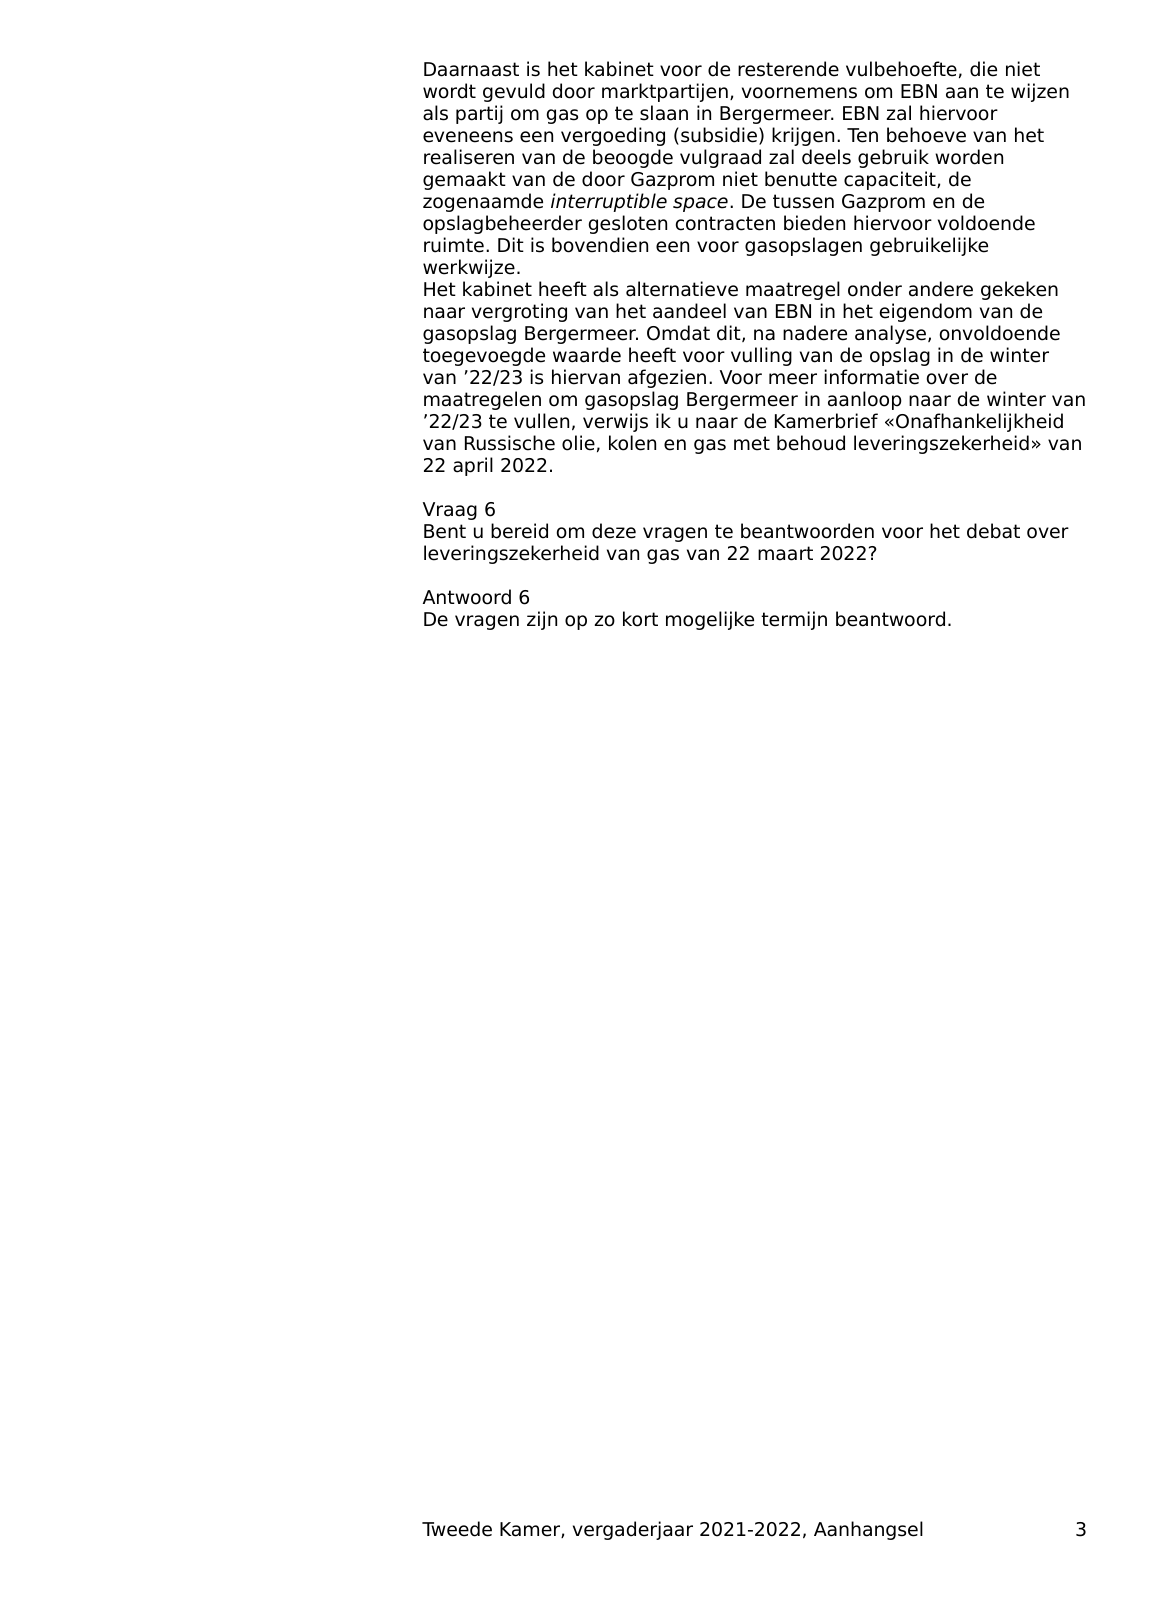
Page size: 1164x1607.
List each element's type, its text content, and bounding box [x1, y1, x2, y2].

text Bent u bereid om deze vragen te beantwoorden voor het debat over leveringszekerheid van gas van 22 maart 2022? [422, 521, 1087, 565]
text Antwoord 6 [422, 587, 1087, 609]
text Het kabinet heeft als alternatieve maatregel onder andere gekeken naar vergroting van het aandeel van EBN in het eigendom van de gasopslag Bergermeer. Omdat dit, na nadere analyse, onvoldoende toegevoegde waarde heeft voor vulling van de opslag in de winter van ’22/23 is hiervan afgezien. Voor meer informatie over de maatregelen om gasopslag Bergermeer in aanloop naar de winter van ’22/23 te vullen, verwijs ik u naar de Kamerbrief «Onafhankelijkheid van Russische olie, kolen en gas met behoud leveringszekerheid» van 22 april 2022. [422, 279, 1087, 477]
text De vragen zijn op zo kort mogelijke termijn beantwoord. [422, 609, 1087, 631]
text Daarnaast is het kabinet voor de resterende vulbehoefte, die niet wordt gevuld door marktpartijen, voornemens om EBN aan te wijzen als partij om gas op te slaan in Bergermeer. EBN zal hiervoor eveneens een vergoeding (subsidie) krijgen. Ten behoeve van het realiseren van de beoogde vulgraad zal deels gebruik worden gemaakt van de door Gazprom niet benutte capaciteit, de zogenaamde interruptible space. De tussen Gazprom en de opslagbeheerder gesloten contracten bieden hiervoor voldoende ruimte. Dit is bovendien een voor gasopslagen gebruikelijke werkwijze. [422, 59, 1087, 279]
text Vraag 6 [422, 499, 1087, 521]
